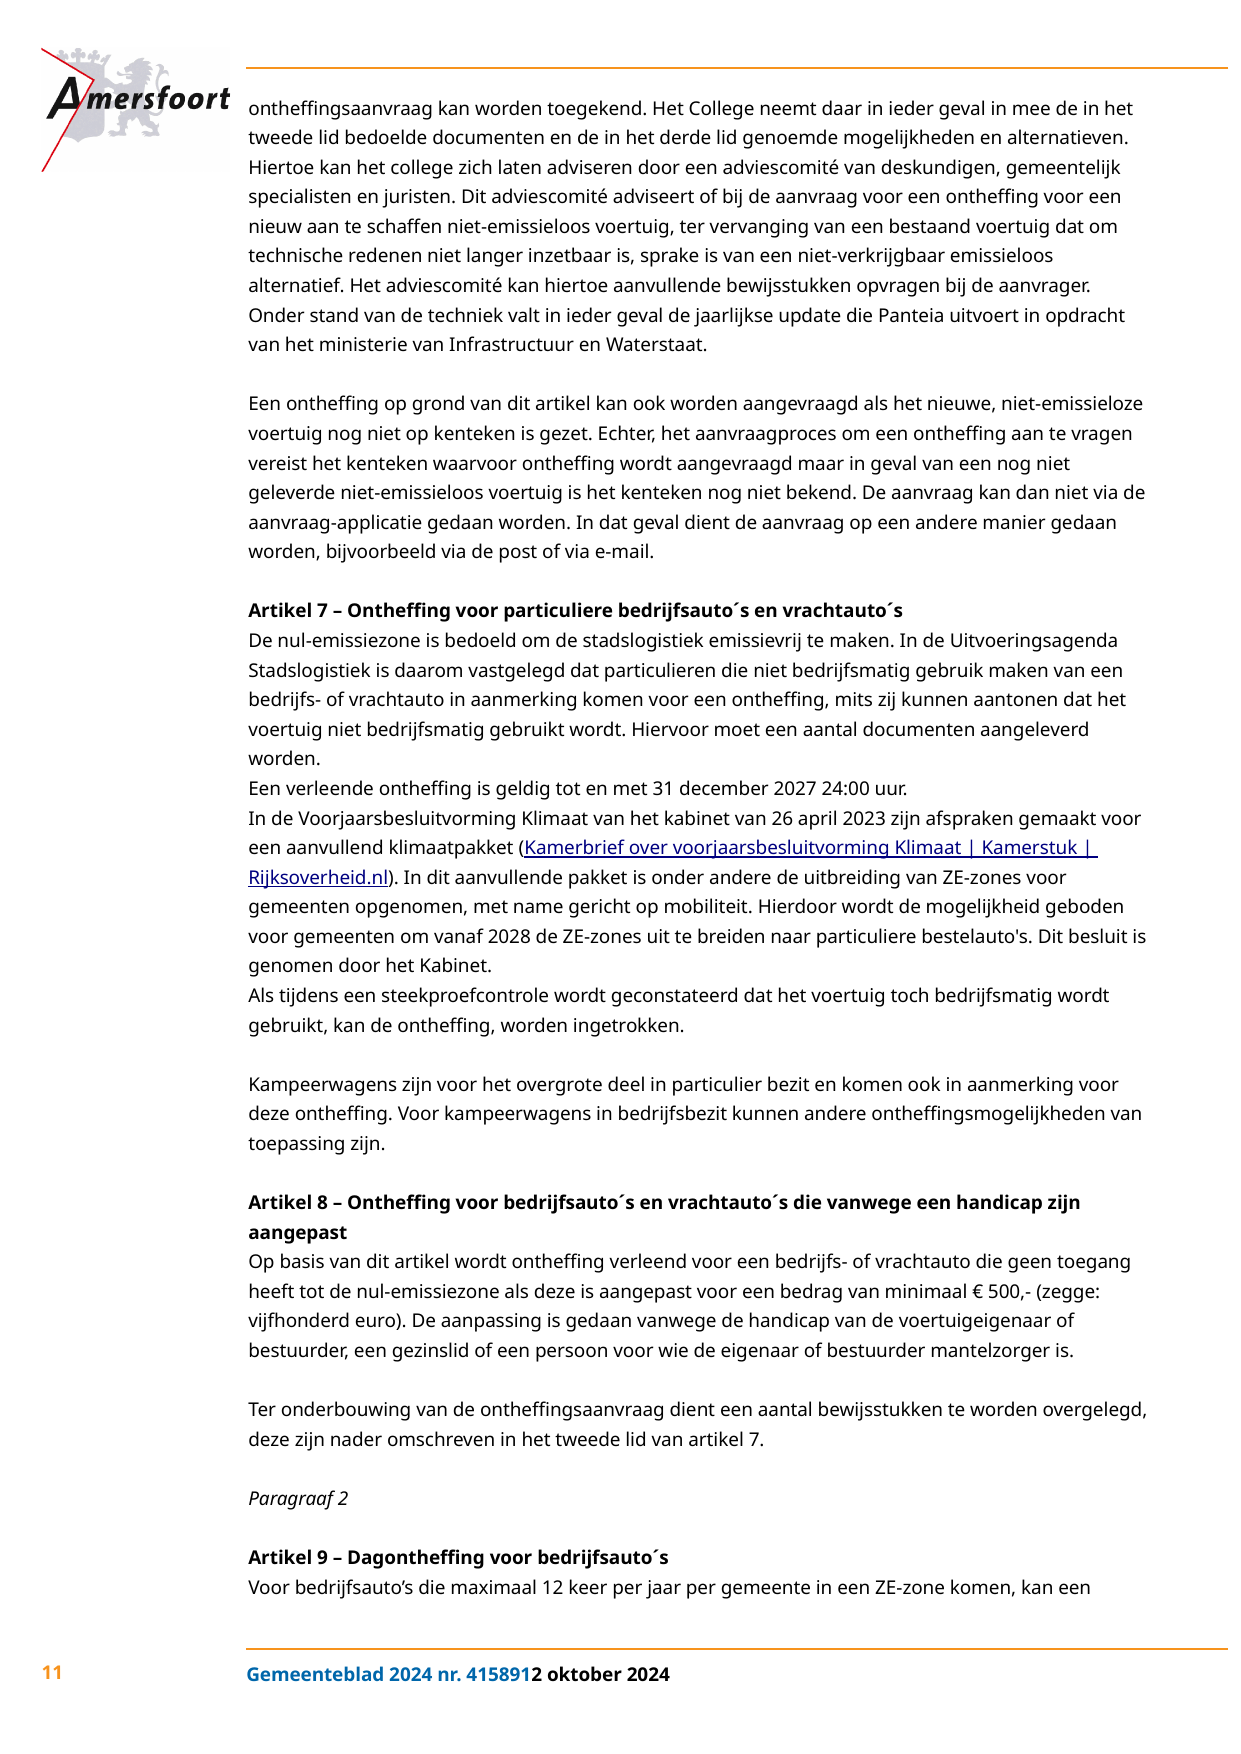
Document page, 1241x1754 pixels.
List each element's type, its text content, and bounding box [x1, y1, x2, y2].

text Artikel 8 – Ontheffing voor bedrijfsauto´s en vrachtauto´s die vanwege een handicap zijn aangepast [248, 1189, 1152, 1245]
text Artikel 7 – Ontheffing voor particuliere bedrijfsauto´s en vrachtauto´s [248, 598, 1152, 623]
text Als tijdens een steekproefcontrole wordt geconstateerd dat het voertuig toch bedrijfsmatig wordt gebruikt, kan de ontheffing, worden ingetrokken. [248, 982, 1152, 1038]
text Voor bedrijfsauto’s die maximaal 12 keer per jaar per gemeente in een ZE-zone komen, kan een [248, 1574, 1152, 1600]
picture [41, 47, 231, 172]
text Een verleende ontheffing is geldig tot en met 31 december 2027 24:00 uur. [248, 775, 1152, 801]
text Artikel 9 – Dagontheffing voor bedrijfsauto´s [248, 1544, 1152, 1570]
text De nul-emissiezone is bedoeld om de stadslogistiek emissievrij te maken. In de Uitvoeringsagenda Stadslogistiek is daarom vastgelegd dat particulieren die niet bedrijfsmatig gebruik maken van een bedrijfs- of vrachtauto in aanmerking komen voor een ontheffing, mits zij kunnen aantonen dat het voertuig niet bedrijfsmatig gebruikt wordt. Hiervoor moet een aantal documenten aangeleverd worden. [248, 627, 1152, 771]
text Onder stand van de techniek valt in ieder geval de jaarlijkse update die Panteia uitvoert in opdracht van het ministerie van Infrastructuur en Waterstaat. [248, 302, 1152, 357]
text Een ontheffing op grond van dit artikel kan ook worden aangevraagd als het nieuwe, niet-emissieloze voertuig nog niet op kenteken is gezet. Echter, het aanvraagproces om een ontheffing aan te vragen vereist het kenteken waarvoor ontheffing wordt aangevraagd maar in geval van een nog niet geleverde niet-emissieloos voertuig is het kenteken nog niet bekend. De aanvraag kan dan niet via de aanvraag-applicatie gedaan worden. In dat geval dient de aanvraag op een andere manier gedaan worden, bijvoorbeeld via de post of via e-mail. [248, 391, 1152, 564]
text Ter onderbouwing van de ontheffingsaanvraag dient een aantal bewijsstukken te worden overgelegd, deze zijn nader omschreven in het tweede lid van artikel 7. [248, 1396, 1152, 1452]
text Paragraaf 2 [248, 1485, 1152, 1511]
text Op basis van dit artikel wordt ontheffing verleend voor een bedrijfs- of vrachtauto die geen toegang heeft tot de nul-emissiezone als deze is aangepast voor een bedrag van minimaal € 500,- (zegge: vijfhonderd euro). De aanpassing is gedaan vanwege de handicap van de voertuigeigenaar of bestuurder, een gezinslid of een persoon voor wie de eigenaar of bestuurder mantelzorger is. [248, 1248, 1152, 1363]
text In de Voorjaarsbesluitvorming Klimaat van het kabinet van 26 april 2023 zijn afspraken gemaakt voor een aanvullend klimaatpakket (Kamerbrief over voorjaarsbesluitvorming Klimaat | Kamerstuk | Rijksoverheid.nl). In dit aanvullende pakket is onder andere de uitbreiding van ZE-zones voor gemeenten opgenomen, met name gericht op mobiliteit. Hierdoor wordt de mogelijkheid geboden voor gemeenten om vanaf 2028 de ZE-zones uit te breiden naar particuliere bestelauto's. Dit besluit is genomen door het Kabinet. [248, 805, 1152, 978]
text Kampeerwagens zijn voor het overgrote deel in particulier bezit en komen ook in aanmerking voor deze ontheffing. Voor kampeerwagens in bedrijfsbezit kunnen andere ontheffingsmogelijkheden van toepassing zijn. [248, 1071, 1152, 1156]
text ontheffingsaanvraag kan worden toegekend. Het College neemt daar in ieder geval in mee de in het tweede lid bedoelde documenten en de in het derde lid genoemde mogelijkheden en alternatieven. Hiertoe kan het college zich laten adviseren door een adviescomité van deskundigen, gemeentelijk specialisten en juristen. Dit adviescomité adviseert of bij de aanvraag voor een ontheffing voor een nieuw aan te schaffen niet-emissieloos voertuig, ter vervanging van een bestaand voertuig dat om technische redenen niet langer inzetbaar is, sprake is van een niet-verkrijgbaar emissieloos alternatief. Het adviescomité kan hiertoe aanvullende bewijsstukken opvragen bij de aanvrager. [248, 95, 1152, 298]
